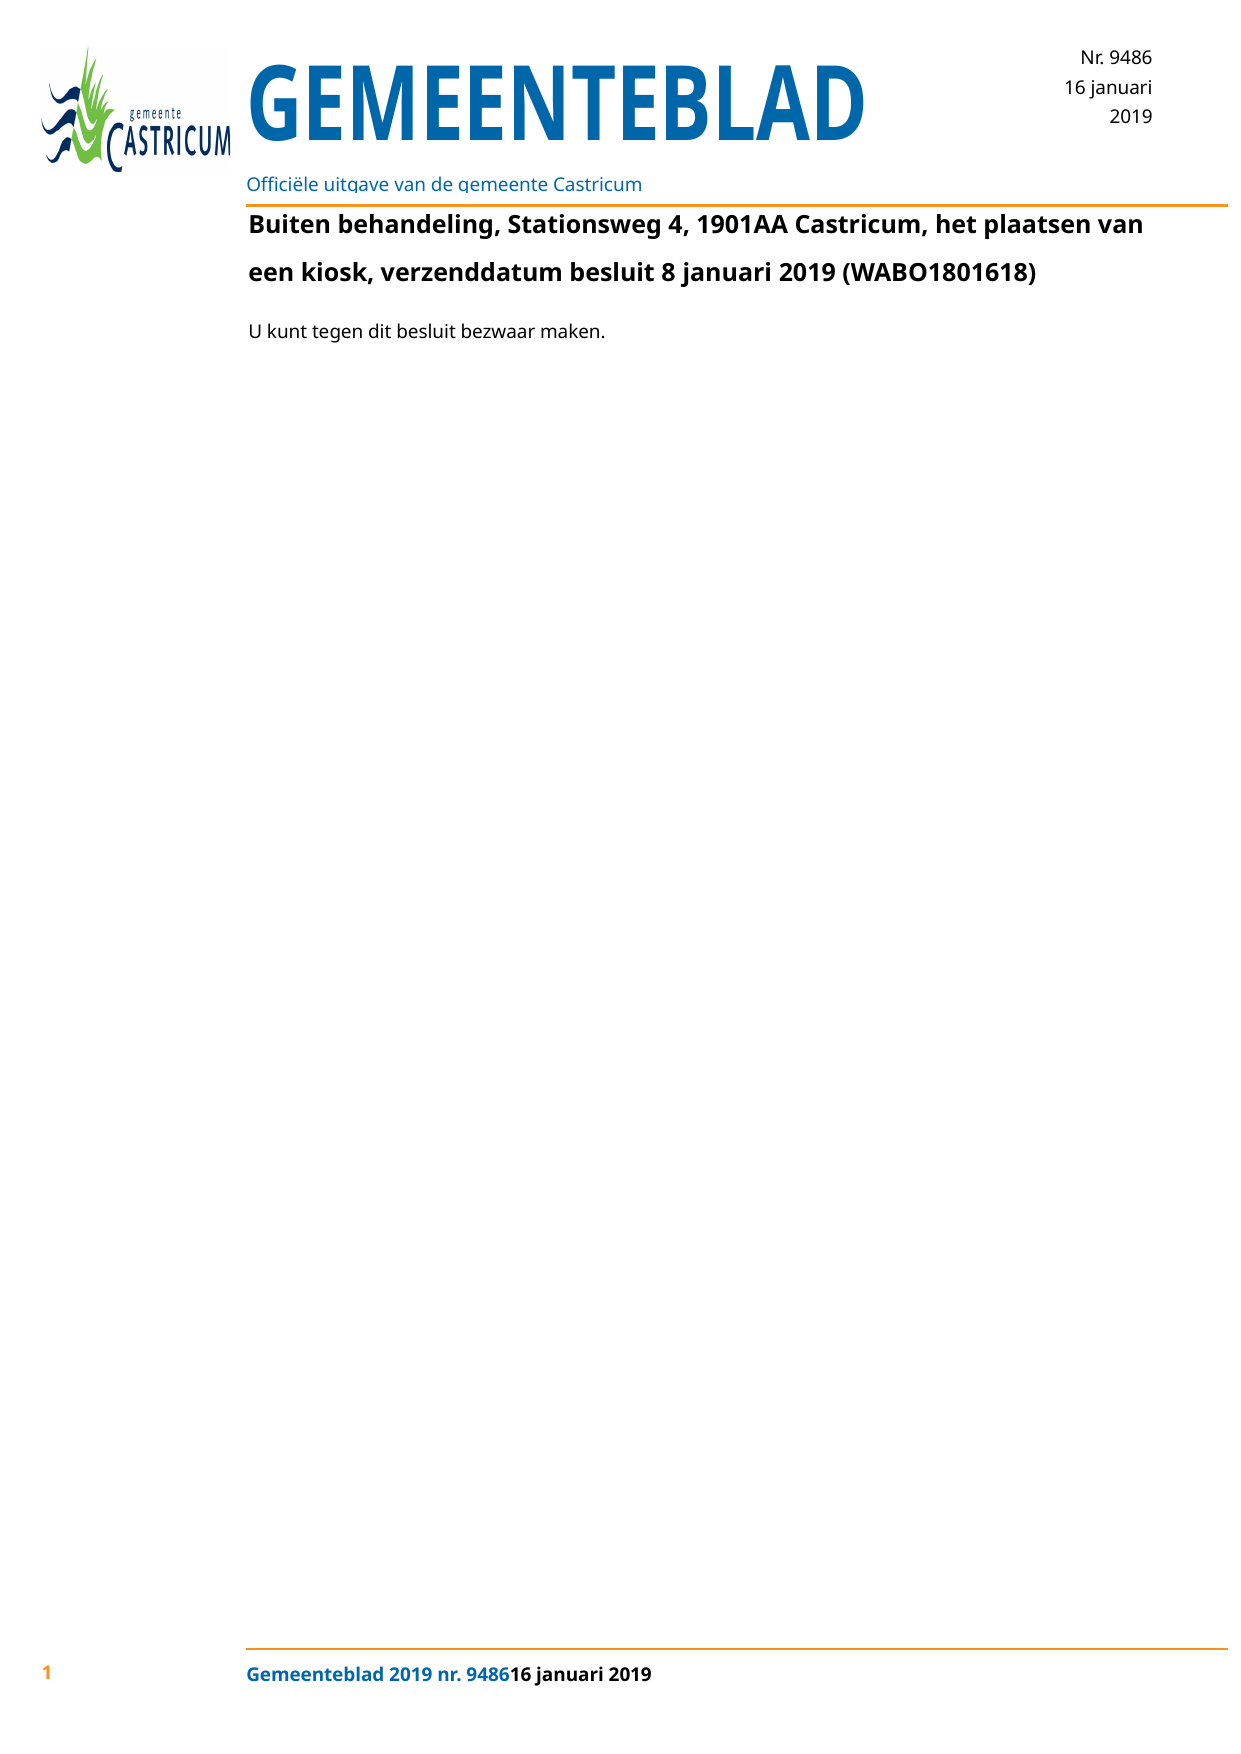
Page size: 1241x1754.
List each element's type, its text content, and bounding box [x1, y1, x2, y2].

picture [41, 47, 231, 172]
text Buiten behandeling, Stationsweg 4, 1901AA Castricum, het plaatsen van een kiosk, verzenddatum besluit 8 januari 2019 (WABO1801618) [248, 207, 1152, 288]
text U kunt tegen dit besluit bezwaar maken. [248, 318, 1152, 344]
